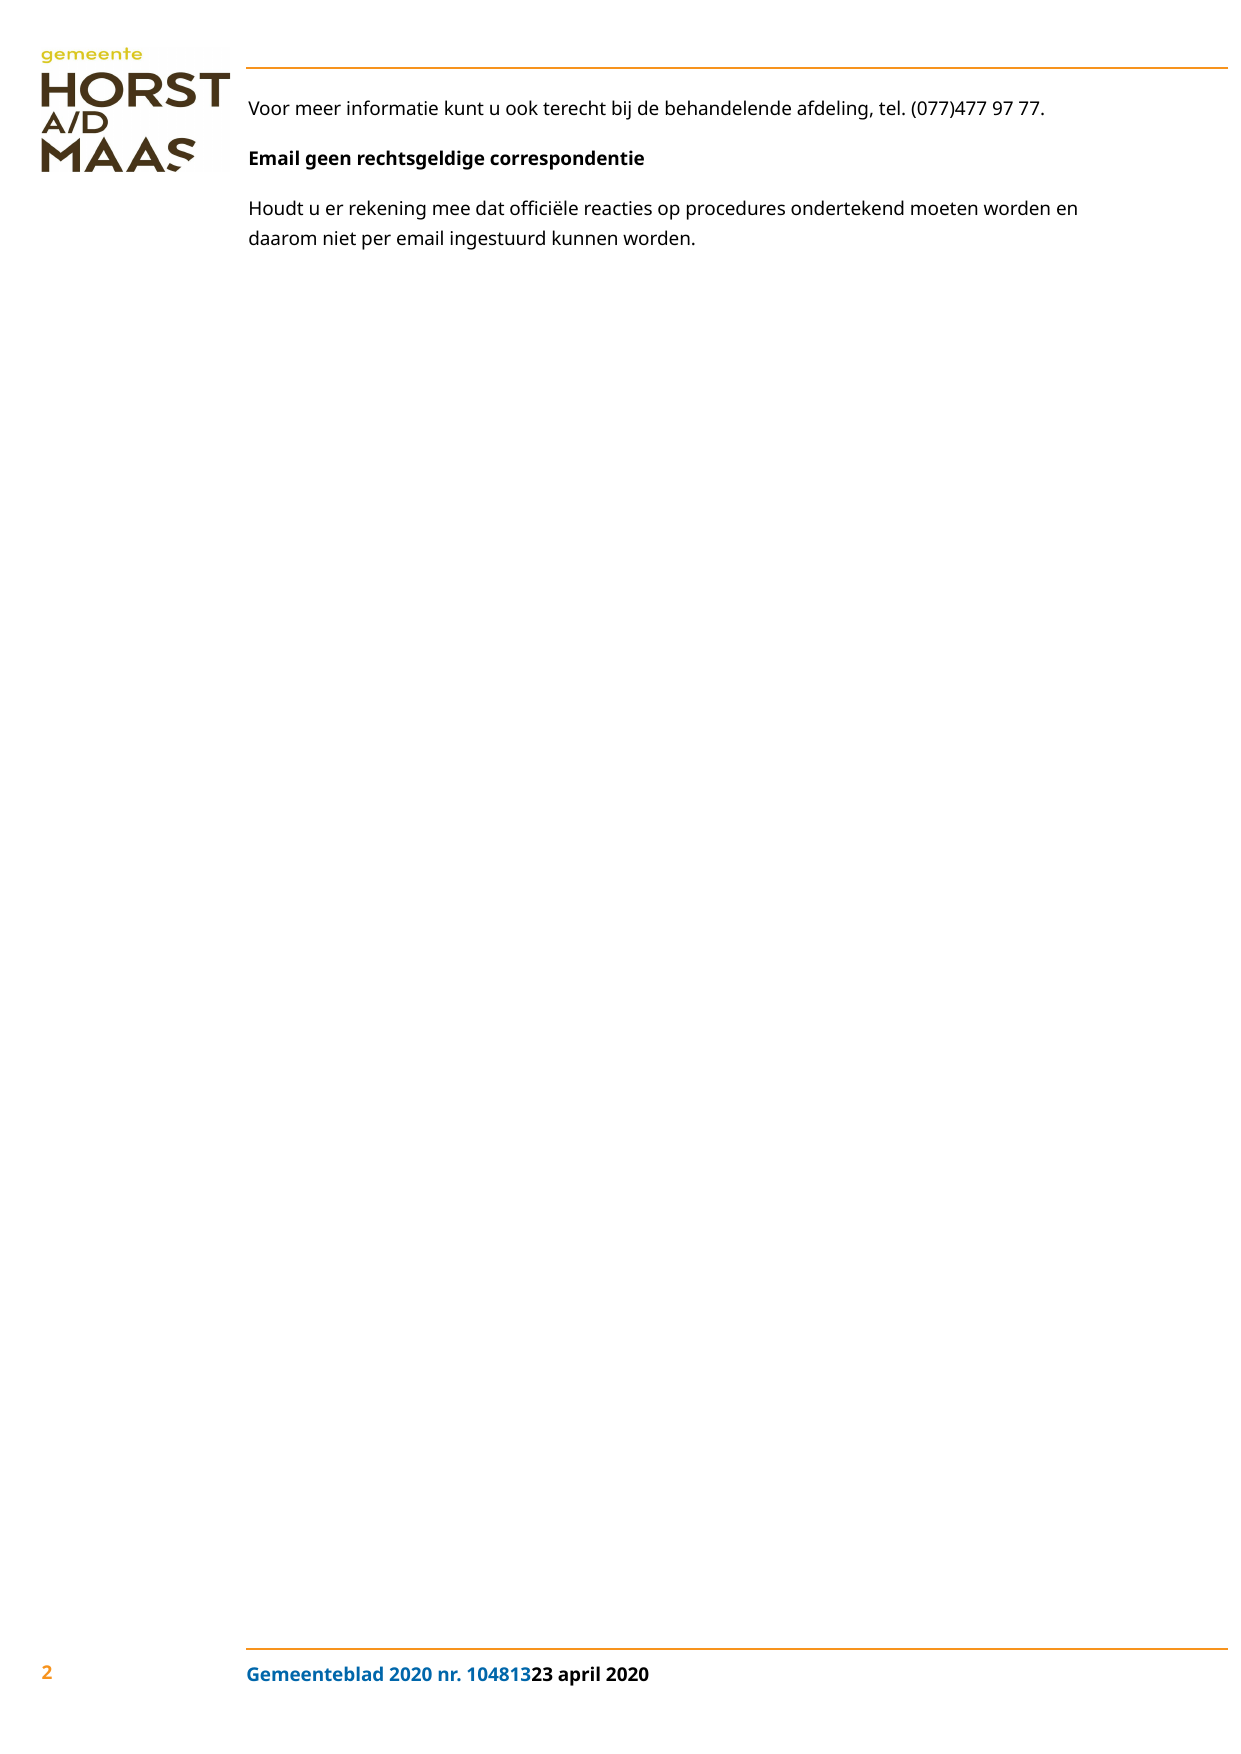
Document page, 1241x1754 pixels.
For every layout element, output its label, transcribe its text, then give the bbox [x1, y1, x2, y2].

text Email geen rechtsgeldige correspondentie [248, 145, 1152, 171]
text Voor meer informatie kunt u ook terecht bij de behandelende afdeling, tel. (077)477 97 77. [248, 95, 1152, 121]
text Houdt u er rekening mee dat officiële reacties op procedures ondertekend moeten worden en daarom niet per email ingestuurd kunnen worden. [248, 196, 1152, 251]
picture [41, 47, 231, 172]
